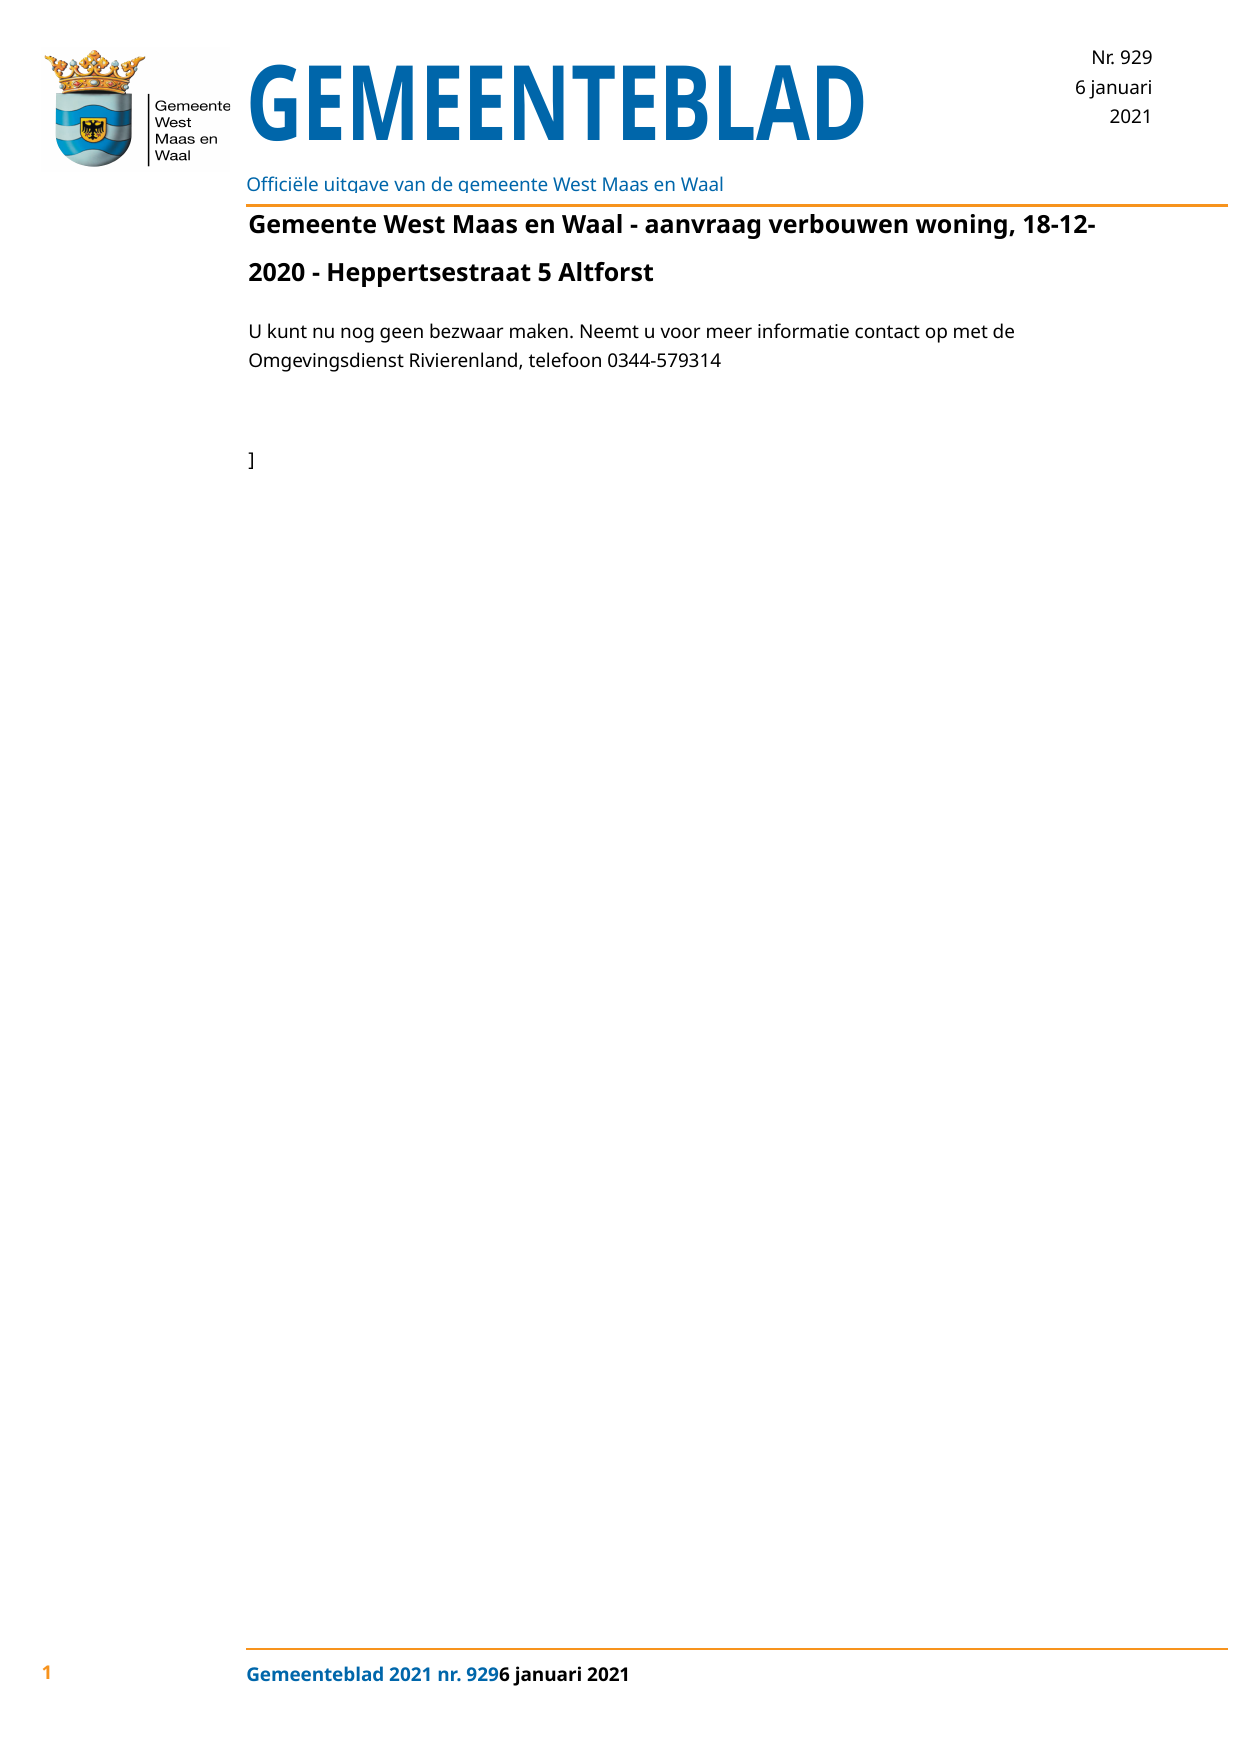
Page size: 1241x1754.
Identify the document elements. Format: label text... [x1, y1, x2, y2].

picture [41, 47, 231, 172]
text U kunt nu nog geen bezwaar maken. Neemt u voor meer informatie contact op met de Omgevingsdienst Rivierenland, telefoon 0344-579314 [248, 318, 1152, 373]
text Gemeente West Maas en Waal - aanvraag verbouwen woning, 18-12-2020 - Heppertsestraat 5 Altforst [248, 207, 1152, 288]
text ] [248, 446, 1152, 471]
